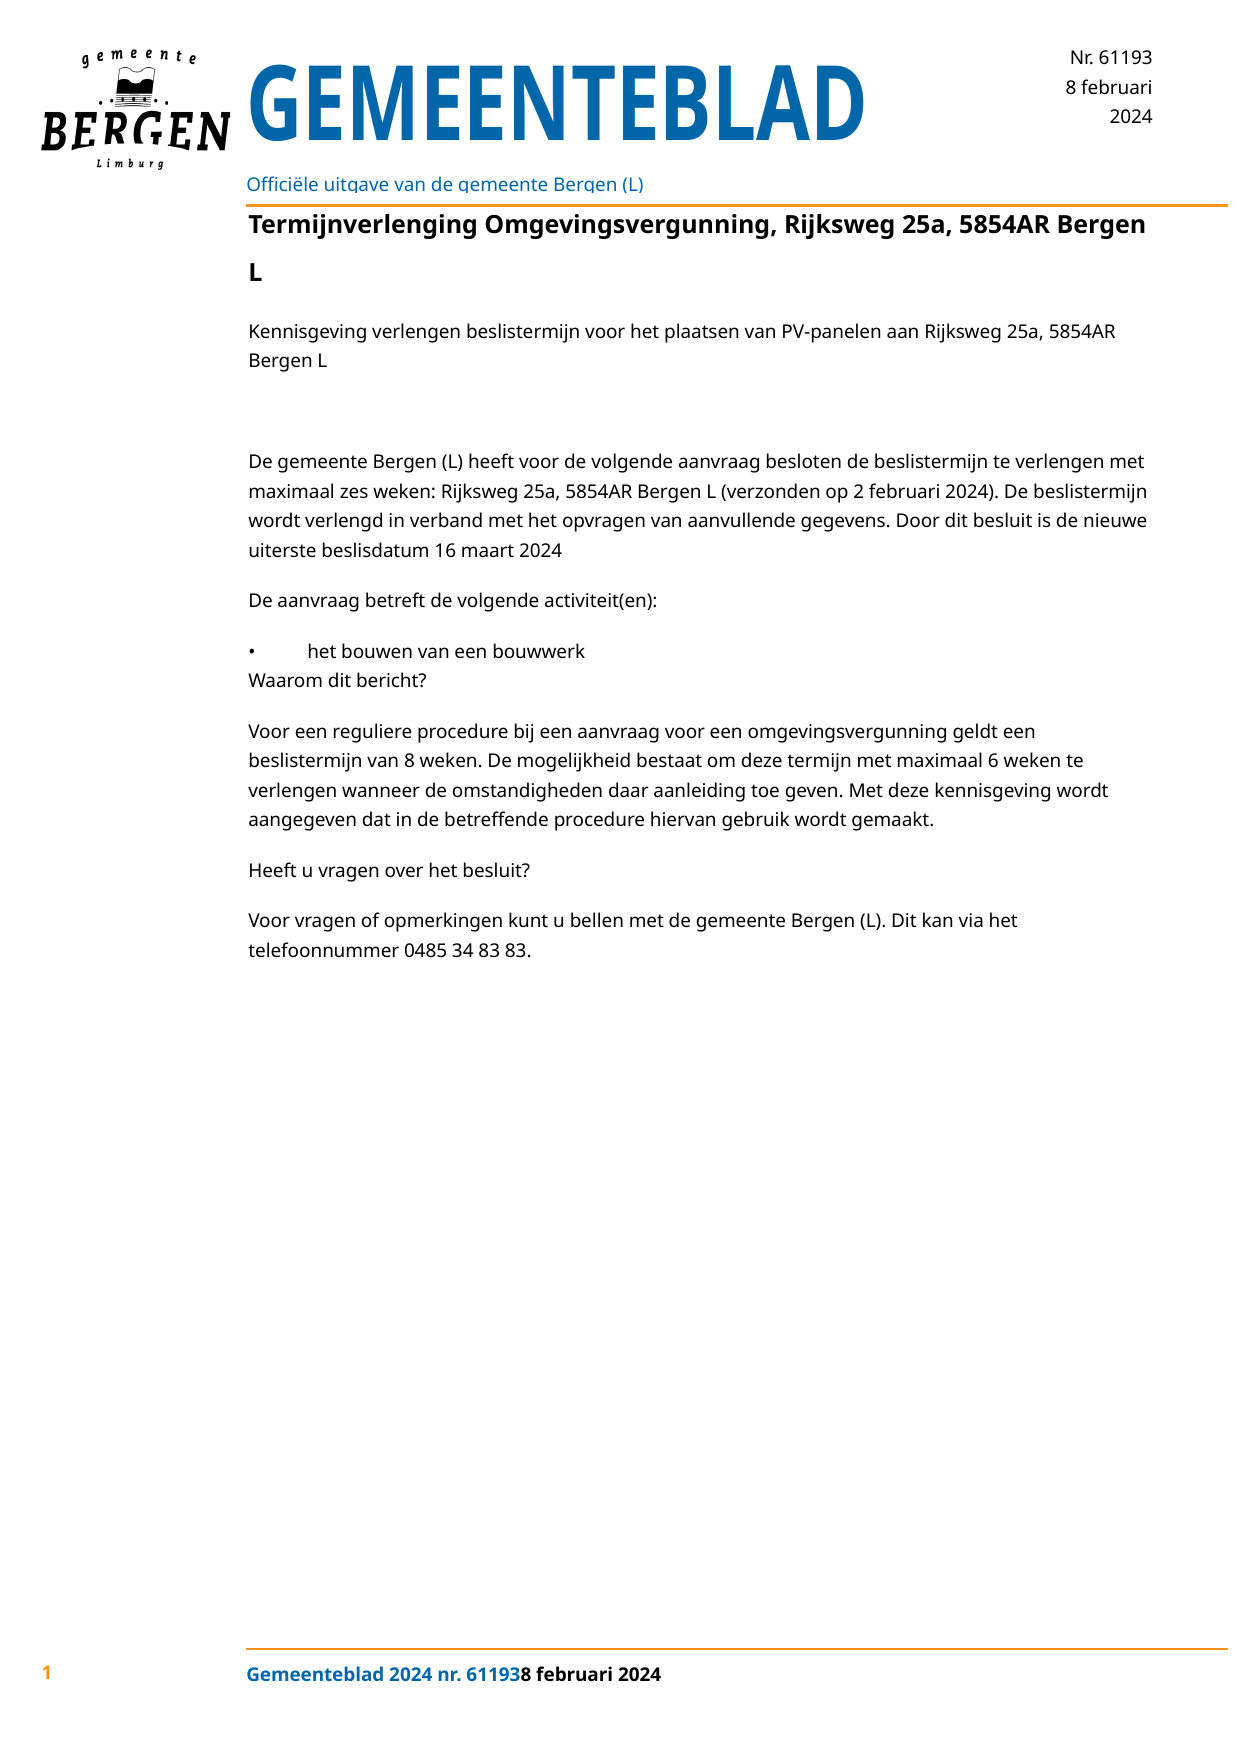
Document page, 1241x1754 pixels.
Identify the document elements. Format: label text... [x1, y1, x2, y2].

text Waarom dit bericht? [248, 667, 1152, 693]
text De aanvraag betreft de volgende activiteit(en): [248, 587, 1152, 613]
list het bouwen van een bouwwerk [248, 638, 1152, 664]
text Voor een reguliere procedure bij een aanvraag voor een omgevingsvergunning geldt een beslistermijn van 8 weken. De mogelijkheid bestaat om deze termijn met maximaal 6 weken te verlengen wanneer de omstandigheden daar aanleiding toe geven. Met deze kennisgeving wordt aangegeven dat in de betreffende procedure hiervan gebruik wordt gemaakt. [248, 718, 1152, 832]
text Kennisgeving verlengen beslistermijn voor het plaatsen van PV-panelen aan Rijksweg 25a, 5854AR Bergen L [248, 318, 1152, 373]
text Heeft u vragen over het besluit? [248, 857, 1152, 883]
picture [41, 47, 231, 172]
text Voor vragen of opmerkingen kunt u bellen met de gemeente Bergen (L). Dit kan via het telefoonnummer 0485 34 83 83. [248, 907, 1152, 963]
text De gemeente Bergen (L) heeft voor de volgende aanvraag besloten de beslistermijn te verlengen met maximaal zes weken: Rijksweg 25a, 5854AR Bergen L (verzonden op 2 februari 2024). De beslistermijn wordt verlengd in verband met het opvragen van aanvullende gegevens. Door dit besluit is de nieuwe uiterste beslisdatum 16 maart 2024 [248, 448, 1152, 563]
text Termijnverlenging Omgevingsvergunning, Rijksweg 25a, 5854AR Bergen L [248, 207, 1152, 288]
